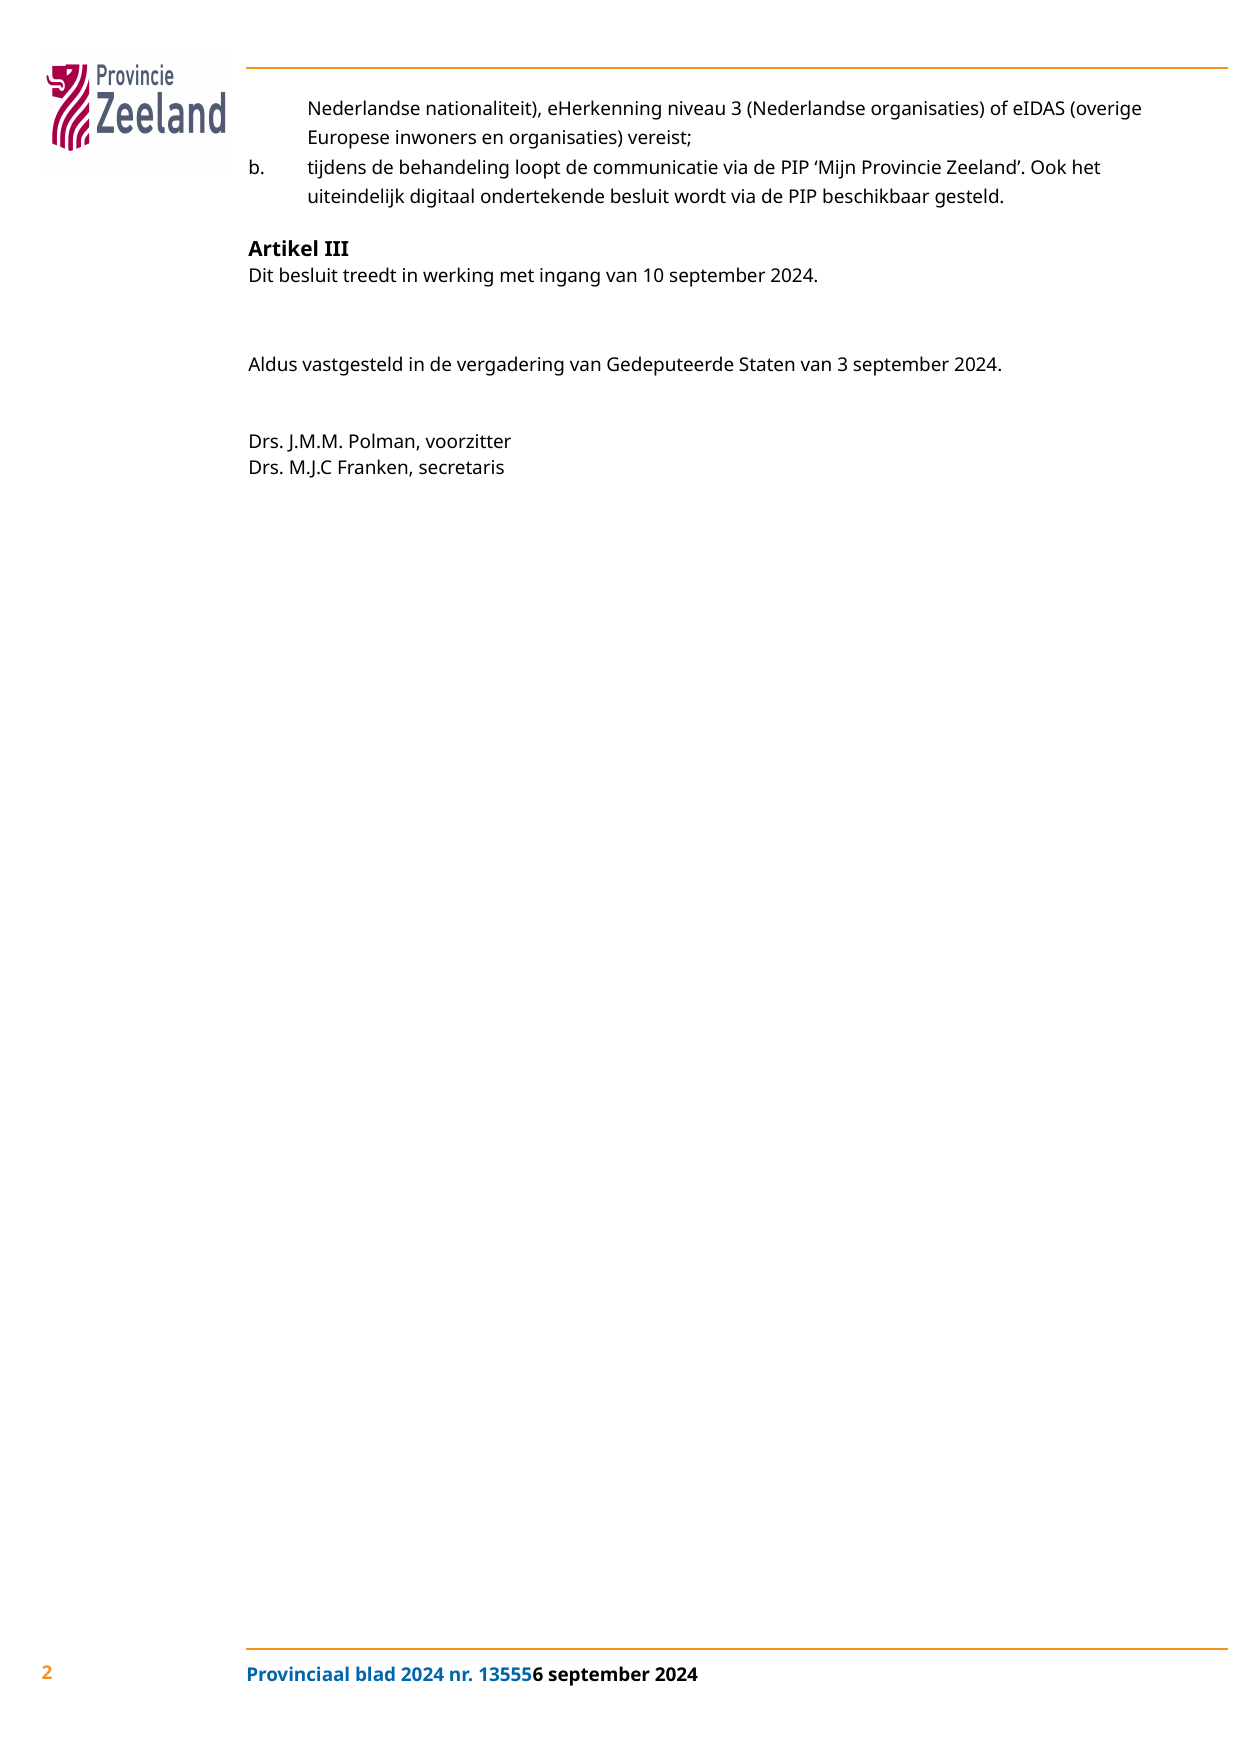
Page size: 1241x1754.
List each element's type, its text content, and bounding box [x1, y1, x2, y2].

list Nederlandse nationaliteit), eHerkenning niveau 3 (Nederlandse organisaties) of eIDAS (overige Europese inwoners en organisaties) vereist; [248, 95, 1152, 150]
list tijdens de behandeling loopt de communicatie via de PIP ‘Mijn Provincie Zeeland’. Ook het uiteindelijk digitaal ondertekende besluit wordt via de PIP beschikbaar gesteld. [248, 154, 1152, 209]
text Aldus vastgesteld in de vergadering van Gedeputeerde Staten van 3 september 2024. [248, 351, 1152, 377]
text Dit besluit treedt in werking met ingang van 10 september 2024. [248, 262, 1152, 288]
text Drs. J.M.M. Polman, voorzitter [248, 428, 1152, 454]
text Drs. M.J.C Franken, secretaris [248, 454, 1152, 480]
picture [41, 47, 231, 172]
text Artikel III [248, 234, 1152, 262]
